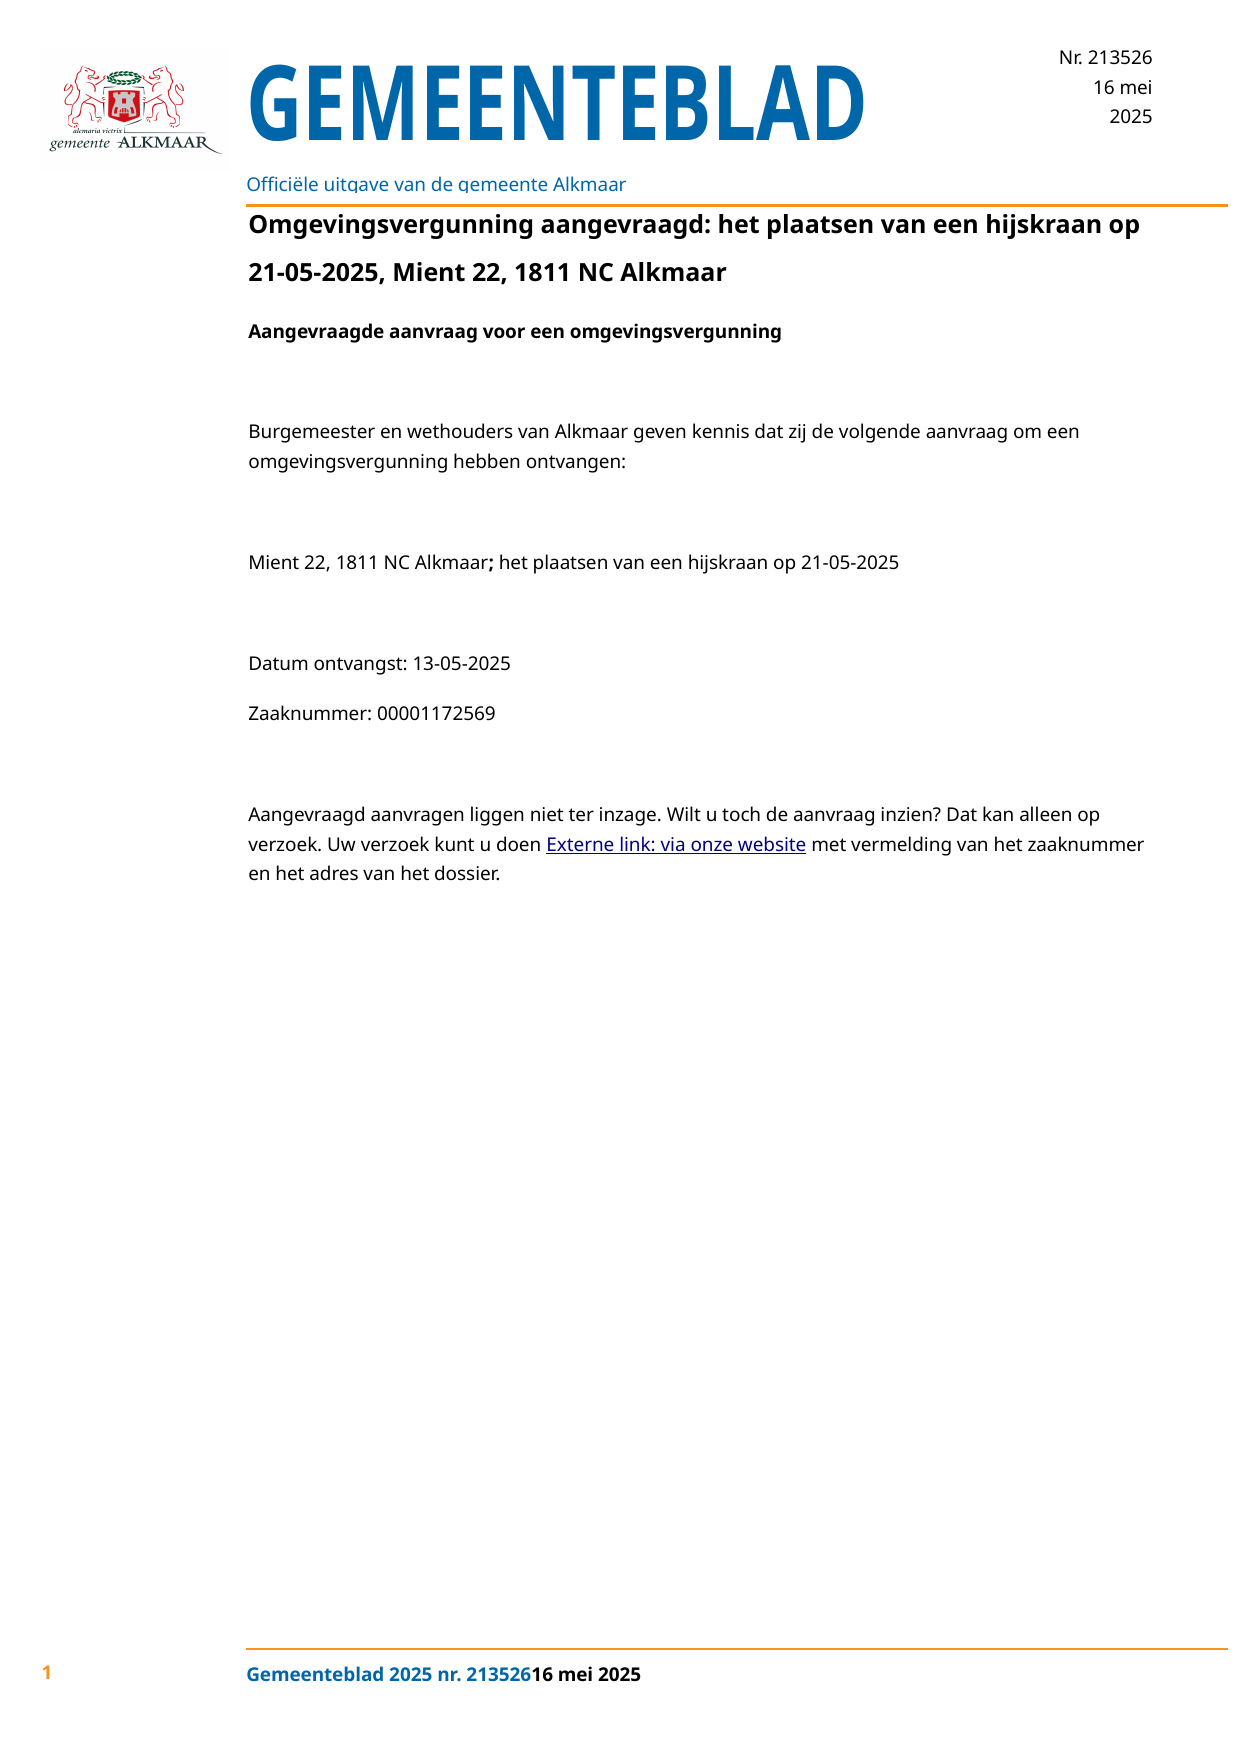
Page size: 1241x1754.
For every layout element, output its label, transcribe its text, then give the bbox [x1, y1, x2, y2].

text Aangevraagde aanvraag voor een omgevingsvergunning [248, 318, 1152, 344]
text Zaaknummer: 00001172569 [248, 700, 1152, 726]
text Burgemeester en wethouders van Alkmaar geven kennis dat zij de volgende aanvraag om een omgevingsvergunning hebben ontvangen: [248, 419, 1152, 474]
text Mient 22, 1811 NC Alkmaar; het plaatsen van een hijskraan op 21-05-2025 [248, 549, 1152, 575]
picture [41, 47, 231, 172]
text Omgevingsvergunning aangevraagd: het plaatsen van een hijskraan op 21-05-2025, Mient 22, 1811 NC Alkmaar [248, 207, 1152, 288]
text Datum ontvangst: 13-05-2025 [248, 650, 1152, 676]
text Aangevraagd aanvragen liggen niet ter inzage. Wilt u toch de aanvraag inzien? Dat kan alleen op verzoek. Uw verzoek kunt u doen Externe link: via onze website met vermelding van het zaaknummer en het adres van het dossier. [248, 801, 1152, 886]
